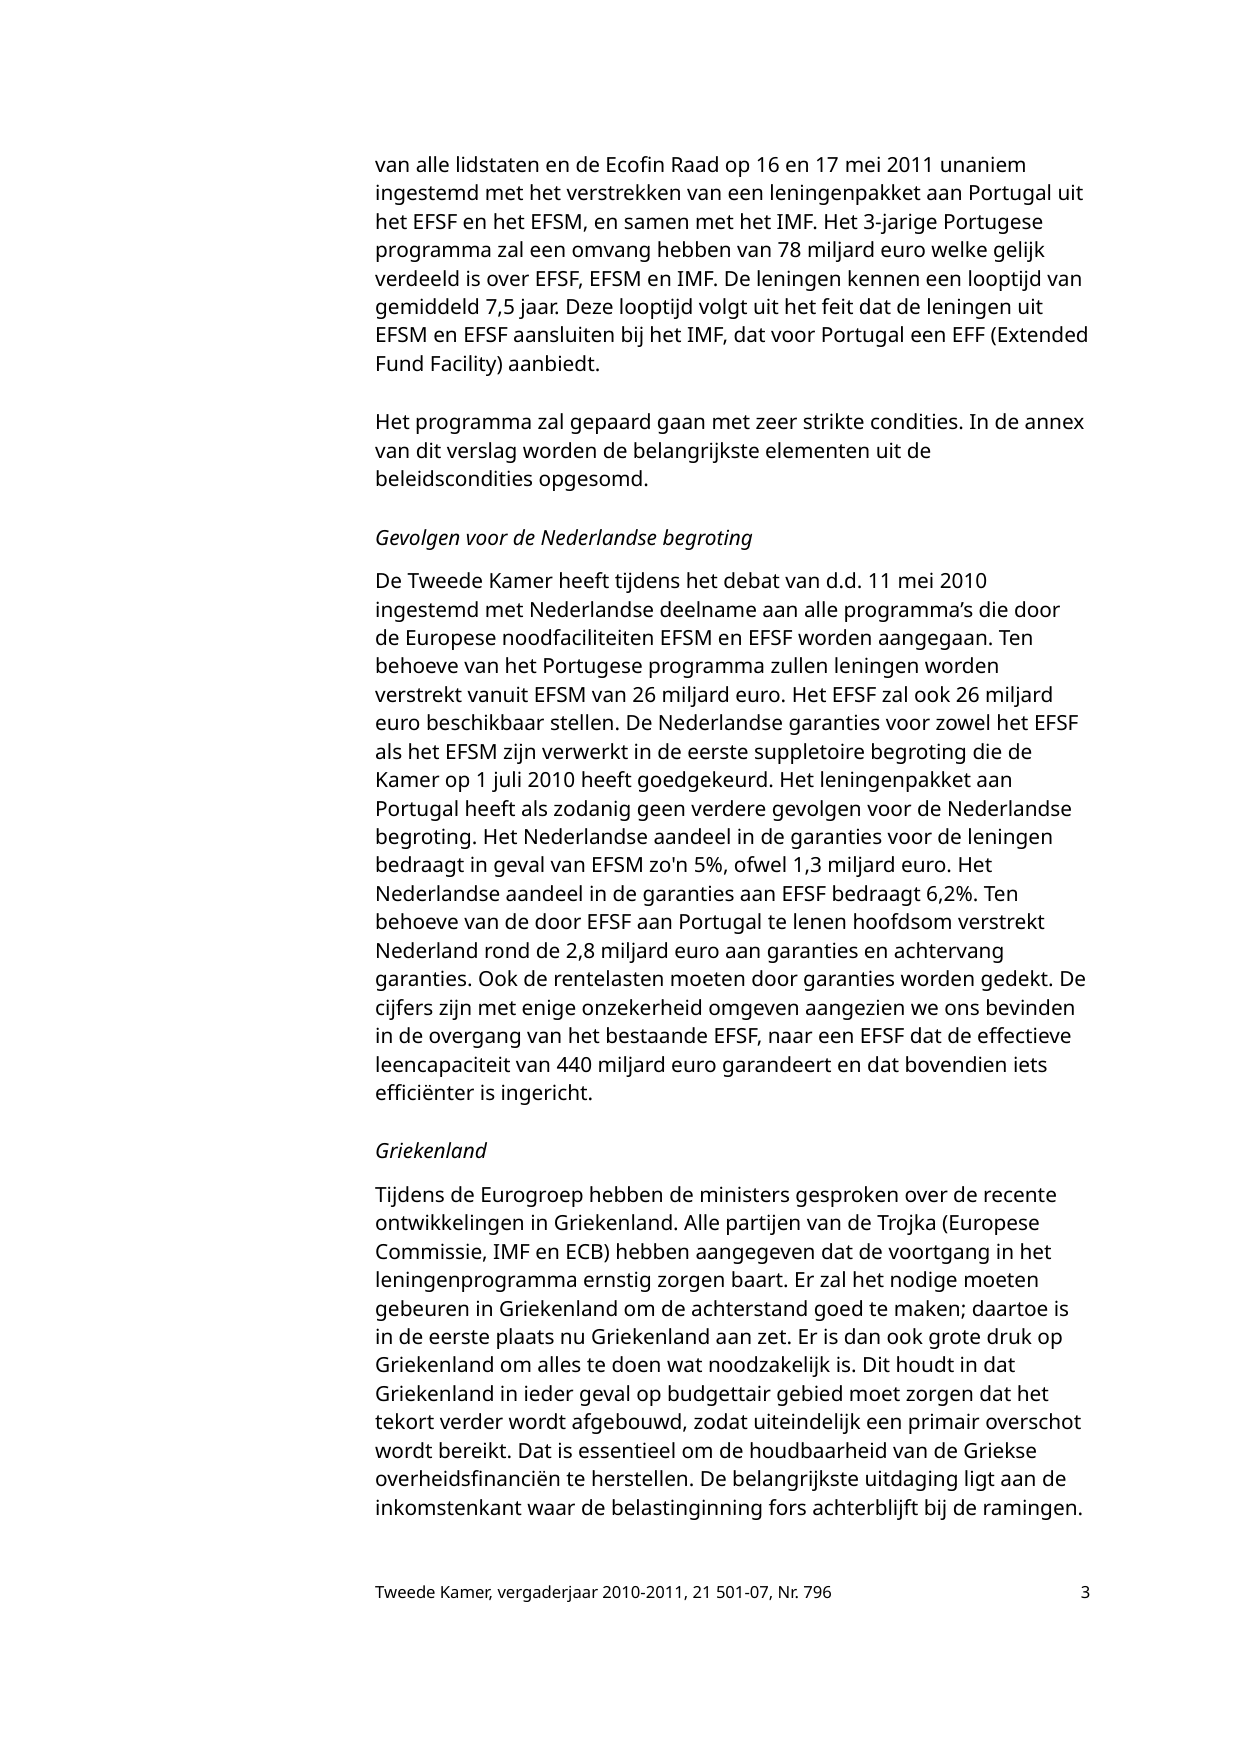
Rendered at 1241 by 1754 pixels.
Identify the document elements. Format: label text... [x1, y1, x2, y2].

text van alle lidstaten en de Ecofin Raad op 16 en 17 mei 2011 unaniem ingestemd met het verstrekken van een leningenpakket aan Portugal uit het EFSF en het EFSM, en samen met het IMF. Het 3-jarige Portugese programma zal een omvang hebben van 78 miljard euro welke gelijk verdeeld is over EFSF, EFSM en IMF. De leningen kennen een looptijd van gemiddeld 7,5 jaar. Deze looptijd volgt uit het feit dat de leningen uit EFSM en EFSF aansluiten bij het IMF, dat voor Portugal een EFF (Extended Fund Facility) aanbiedt. [375, 150, 1090, 377]
text Griekenland [375, 1137, 1090, 1165]
text Gevolgen voor de Nederlandse begroting [375, 523, 1090, 551]
text Tijdens de Eurogroep hebben de ministers gesproken over de recente ontwikkelingen in Griekenland. Alle partijen van de Trojka (Europese Commissie, IMF en ECB) hebben aangegeven dat de voortgang in het leningenprogramma ernstig zorgen baart. Er zal het nodige moeten gebeuren in Griekenland om de achterstand goed te maken; daartoe is in de eerste plaats nu Griekenland aan zet. Er is dan ook grote druk op Griekenland om alles te doen wat noodzakelijk is. Dit houdt in dat Griekenland in ieder geval op budgettair gebied moet zorgen dat het tekort verder wordt afgebouwd, zodat uiteindelijk een primair overschot wordt bereikt. Dat is essentieel om de houdbaarheid van de Griekse overheidsfinanciën te herstellen. De belangrijkste uitdaging ligt aan de inkomstenkant waar de belastinginning fors achterblijft bij de ramingen. [375, 1180, 1090, 1521]
text Het programma zal gepaard gaan met zeer strikte condities. In de annex van dit verslag worden de belangrijkste elementen uit de beleidscondities opgesomd. [375, 407, 1090, 493]
text De Tweede Kamer heeft tijdens het debat van d.d. 11 mei 2010 ingestemd met Nederlandse deelname aan alle programma’s die door de Europese noodfaciliteiten EFSM en EFSF worden aangegaan. Ten behoeve van het Portugese programma zullen leningen worden verstrekt vanuit EFSM van 26 miljard euro. Het EFSF zal ook 26 miljard euro beschikbaar stellen. De Nederlandse garanties voor zowel het EFSF als het EFSM zijn verwerkt in de eerste suppletoire begroting die de Kamer op 1 juli 2010 heeft goedgekeurd. Het leningenpakket aan Portugal heeft als zodanig geen verdere gevolgen voor de Nederlandse begroting. Het Nederlandse aandeel in de garanties voor de leningen bedraagt in geval van EFSM zo'n 5%, ofwel 1,3 miljard euro. Het Nederlandse aandeel in de garanties aan EFSF bedraagt 6,2%. Ten behoeve van de door EFSF aan Portugal te lenen hoofdsom verstrekt Nederland rond de 2,8 miljard euro aan garanties en achtervang garanties. Ook de rentelasten moeten door garanties worden gedekt. De cijfers zijn met enige onzekerheid omgeven aangezien we ons bevinden in de overgang van het bestaande EFSF, naar een EFSF dat de effectieve leencapaciteit van 440 miljard euro garandeert en dat bovendien iets efficiënter is ingericht. [375, 566, 1090, 1107]
